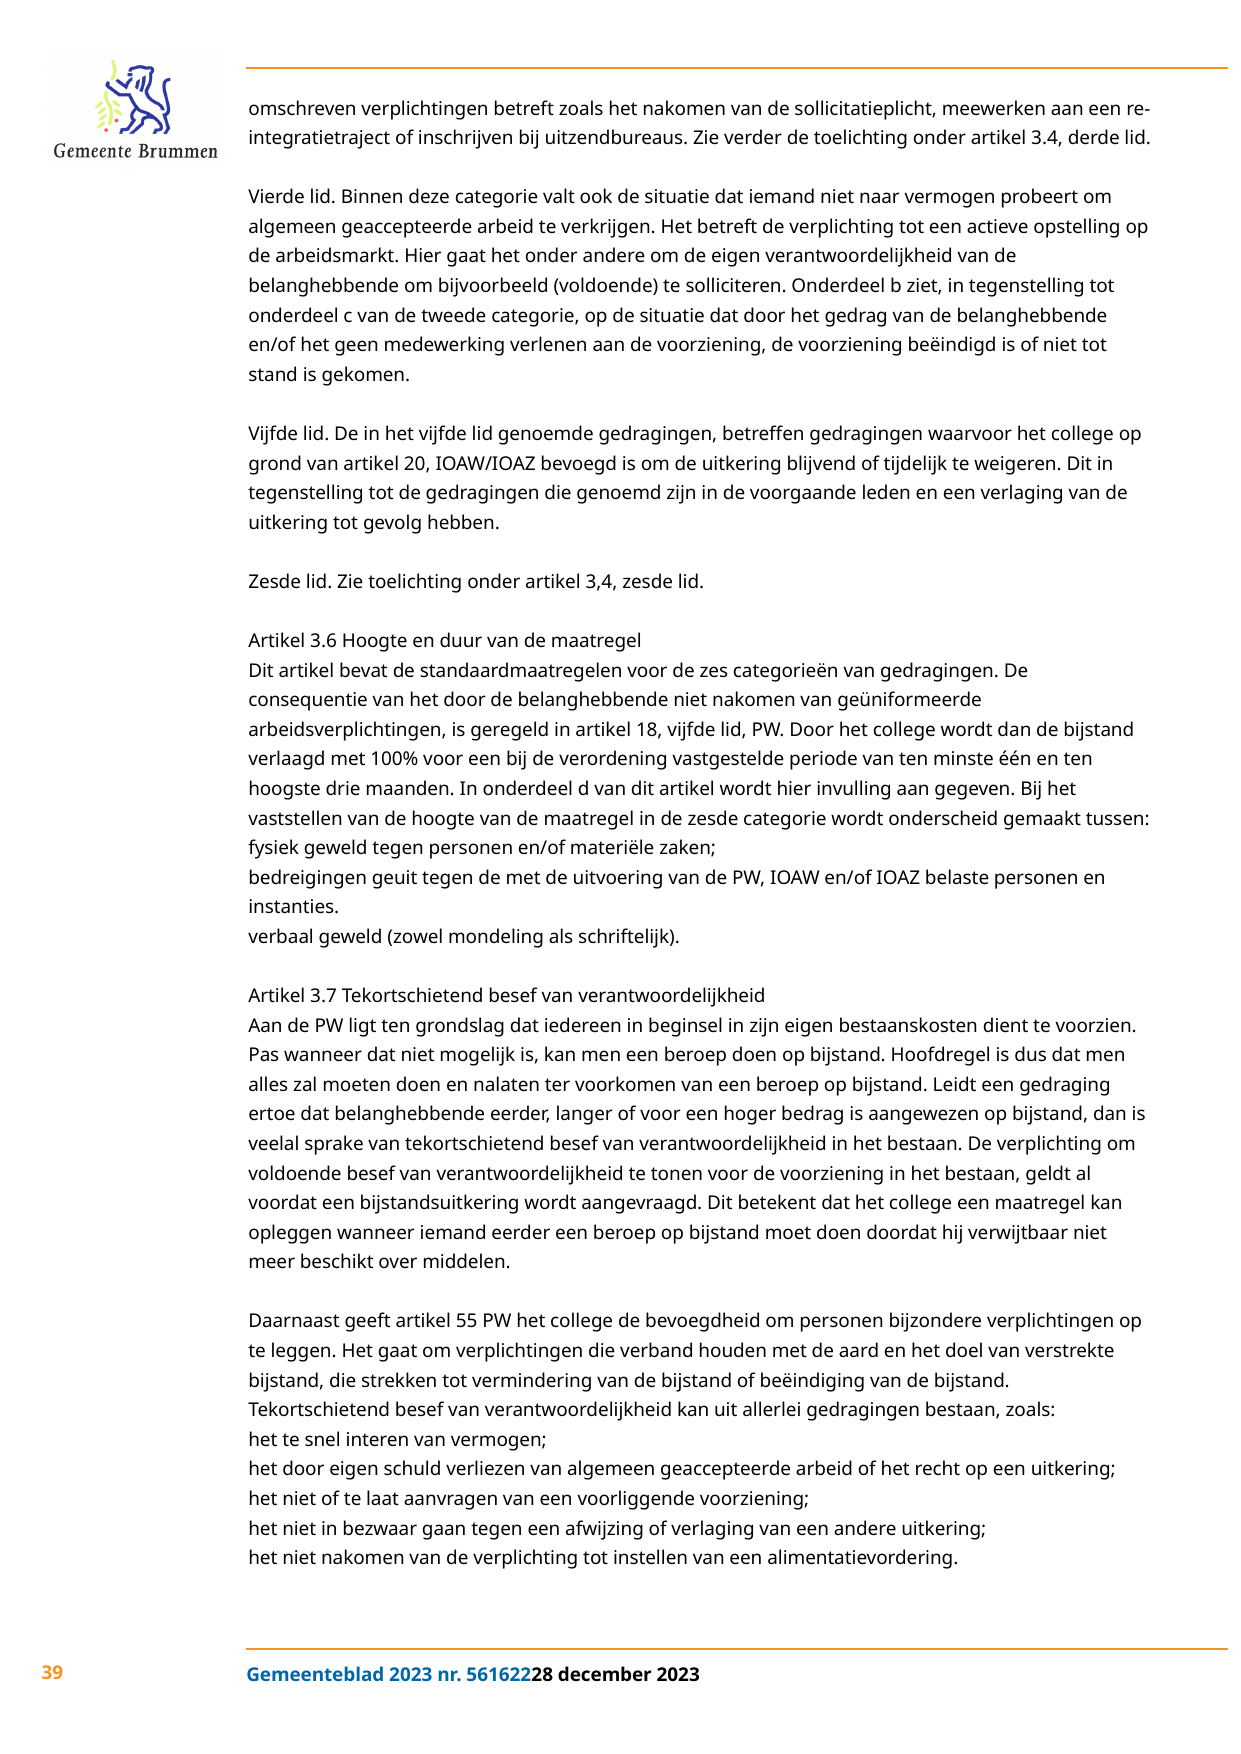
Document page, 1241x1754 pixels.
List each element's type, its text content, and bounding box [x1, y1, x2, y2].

text het niet nakomen van de verplichting tot instellen van een alimentatievordering. [248, 1544, 1152, 1570]
text Tekortschietend besef van verantwoordelijkheid kan uit allerlei gedragingen bestaan, zoals: [248, 1396, 1152, 1422]
text Artikel 3.7 Tekortschietend besef van verantwoordelijkheid [248, 982, 1152, 1008]
text bedreigingen geuit tegen de met de uitvoering van de PW, IOAW en/of IOAZ belaste personen en instanties. [248, 864, 1152, 919]
picture [41, 47, 231, 172]
text Vijfde lid. De in het vijfde lid genoemde gedragingen, betreffen gedragingen waarvoor het college op grond van artikel 20, IOAW/IOAZ bevoegd is om de uitkering blijvend of tijdelijk te weigeren. Dit in tegenstelling tot de gedragingen die genoemd zijn in de voorgaande leden en een verlaging van de uitkering tot gevolg hebben. [248, 420, 1152, 535]
text het door eigen schuld verliezen van algemeen geaccepteerde arbeid of het recht op een uitkering; [248, 1456, 1152, 1481]
text Artikel 3.6 Hoogte en duur van de maatregel [248, 627, 1152, 653]
text Aan de PW ligt ten grondslag dat iedereen in beginsel in zijn eigen bestaanskosten dient te voorzien. Pas wanneer dat niet mogelijk is, kan men een beroep doen op bijstand. Hoofdregel is dus dat men alles zal moeten doen en nalaten ter voorkomen van een beroep op bijstand. Leidt een gedraging ertoe dat belanghebbende eerder, langer of voor een hoger bedrag is aangewezen op bijstand, dan is veelal sprake van tekortschietend besef van verantwoordelijkheid in het bestaan. De verplichting om voldoende besef van verantwoordelijkheid te tonen voor de voorziening in het bestaan, geldt al voordat een bijstandsuitkering wordt aangevraagd. Dit betekent dat het college een maatregel kan opleggen wanneer iemand eerder een beroep op bijstand moet doen doordat hij verwijtbaar niet meer beschikt over middelen. [248, 1012, 1152, 1274]
text Zesde lid. Zie toelichting onder artikel 3,4, zesde lid. [248, 568, 1152, 594]
text fysiek geweld tegen personen en/of materiële zaken; [248, 834, 1152, 860]
text het niet of te laat aanvragen van een voorliggende voorziening; [248, 1485, 1152, 1511]
text het niet in bezwaar gaan tegen een afwijzing of verlaging van een andere uitkering; [248, 1515, 1152, 1541]
text verbaal geweld (zowel mondeling als schriftelijk). [248, 923, 1152, 949]
text Daarnaast geeft artikel 55 PW het college de bevoegdheid om personen bijzondere verplichtingen op te leggen. Het gaat om verplichtingen die verband houden met de aard en het doel van verstrekte bijstand, die strekken tot vermindering van de bijstand of beëindiging van de bijstand. [248, 1308, 1152, 1393]
text Vierde lid. Binnen deze categorie valt ook de situatie dat iemand niet naar vermogen probeert om algemeen geaccepteerde arbeid te verkrijgen. Het betreft de verplichting tot een actieve opstelling op de arbeidsmarkt. Hier gaat het onder andere om de eigen verantwoordelijkheid van de belanghebbende om bijvoorbeeld (voldoende) te solliciteren. Onderdeel b ziet, in tegenstelling tot onderdeel c van de tweede categorie, op de situatie dat door het gedrag van de belanghebbende en/of het geen medewerking verlenen aan de voorziening, de voorziening beëindigd is of niet tot stand is gekomen. [248, 183, 1152, 387]
text het te snel interen van vermogen; [248, 1426, 1152, 1452]
text Dit artikel bevat de standaardmaatregelen voor de zes categorieën van gedragingen. De consequentie van het door de belanghebbende niet nakomen van geüniformeerde arbeidsverplichtingen, is geregeld in artikel 18, vijfde lid, PW. Door het college wordt dan de bijstand verlaagd met 100% voor een bij de verordening vastgestelde periode van ten minste één en ten hoogste drie maanden. In onderdeel d van dit artikel wordt hier invulling aan gegeven. Bij het vaststellen van de hoogte van de maatregel in de zesde categorie wordt onderscheid gemaakt tussen: [248, 657, 1152, 831]
text omschreven verplichtingen betreft zoals het nakomen van de sollicitatieplicht, meewerken aan een re-integratietraject of inschrijven bij uitzendbureaus. Zie verder de toelichting onder artikel 3.4, derde lid. [248, 95, 1152, 150]
